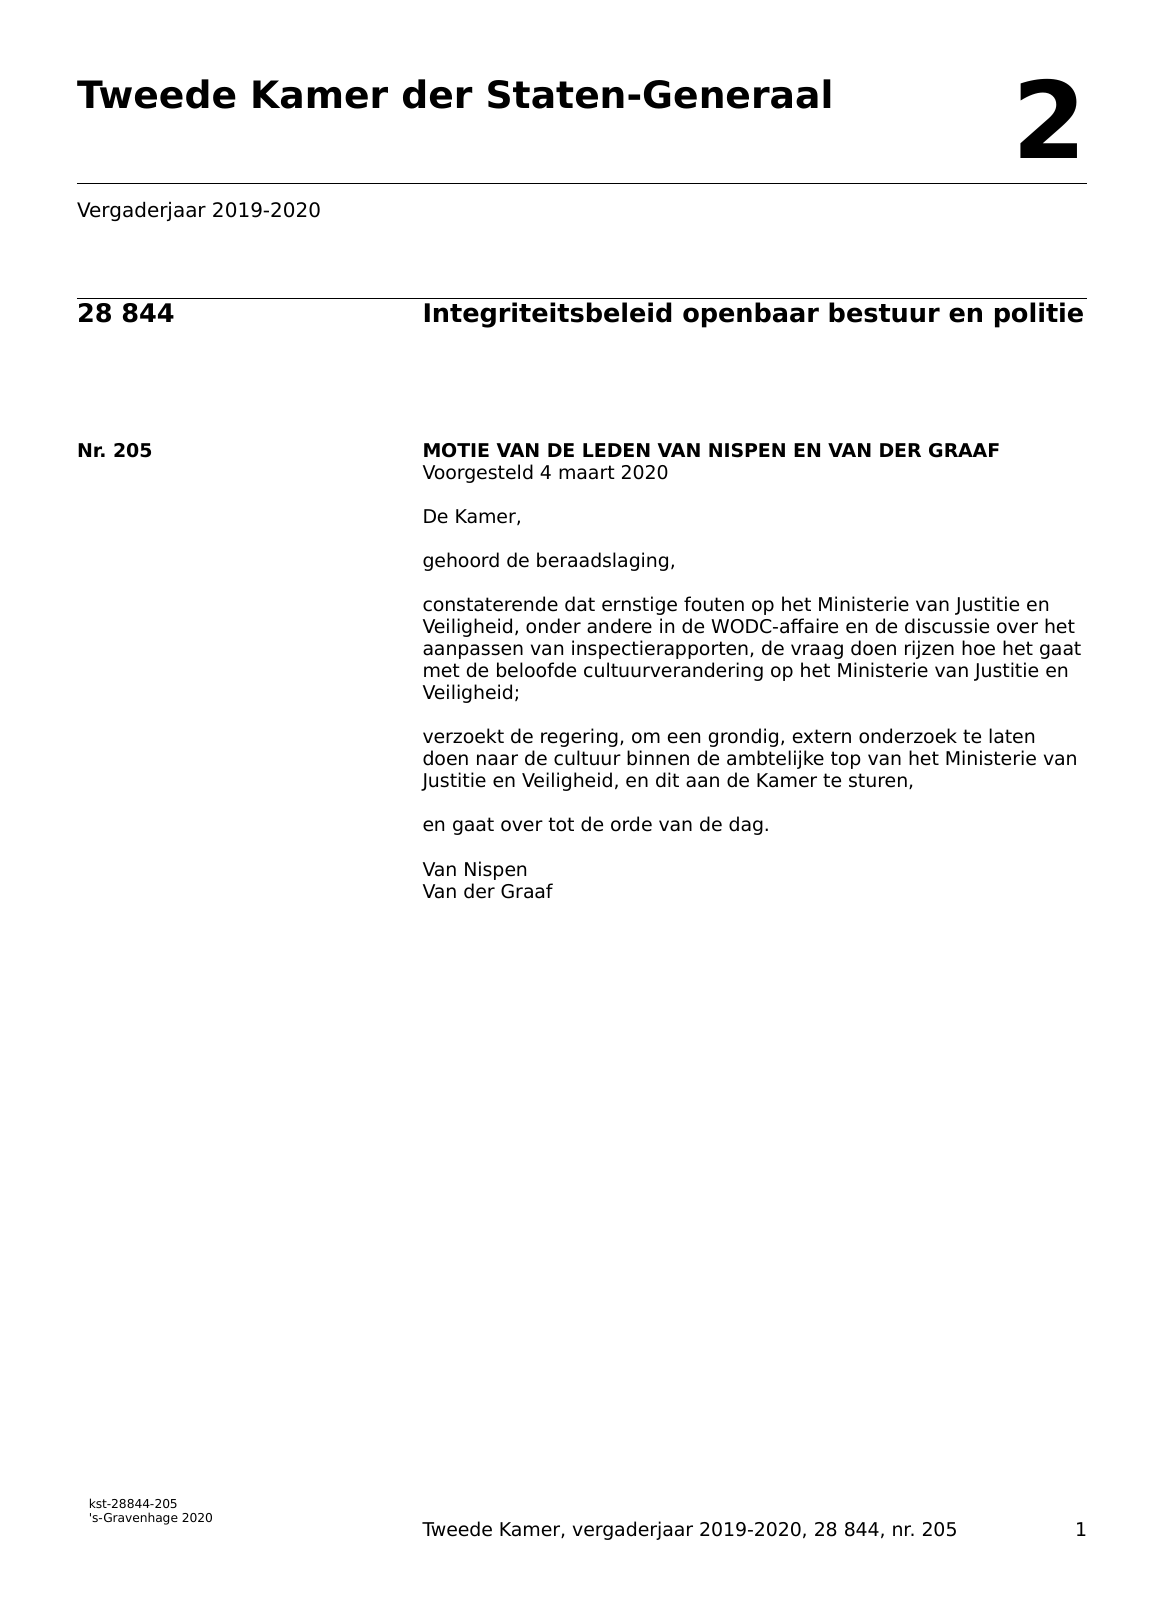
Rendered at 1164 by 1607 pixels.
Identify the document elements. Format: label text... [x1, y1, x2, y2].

text verzoekt de regering, om een grondig, extern onderzoek te laten doen naar de cultuur binnen de ambtelijke top van het Ministerie van Justitie en Veiligheid, en dit aan de Kamer te sturen, [422, 726, 1087, 792]
table_header 2 [886, 59, 1087, 183]
text gehoord de beraadslaging, [422, 550, 1087, 572]
text constaterende dat ernstige fouten op het Ministerie van Justitie en Veiligheid, onder andere in de WODC-affaire en de discussie over het aanpassen van inspectierapporten, de vraag doen rijzen hoe het gaat met de beloofde cultuurverandering op het Ministerie van Justitie en Veiligheid; [422, 594, 1087, 704]
subtitle Nr. 205 MOTIE VAN DE LEDEN VAN NISPEN EN VAN DER GRAAF [77, 440, 1087, 462]
subtitle 28 844 Integriteitsbeleid openbaar bestuur en politie [77, 299, 1087, 329]
table_cell Vergaderjaar 2019-2020 [77, 184, 1087, 298]
text Voorgesteld 4 maart 2020 [422, 462, 1087, 484]
text kst-28844-205 [88, 1497, 323, 1511]
table_header Tweede Kamer der Staten-Generaal [77, 59, 886, 183]
text De Kamer, [422, 506, 1087, 528]
text en gaat over tot de orde van de dag. [422, 814, 1087, 836]
text Van der Graaf [422, 881, 1087, 902]
text 's-Gravenhage 2020 [88, 1511, 323, 1525]
text Van Nispen [422, 858, 1087, 881]
